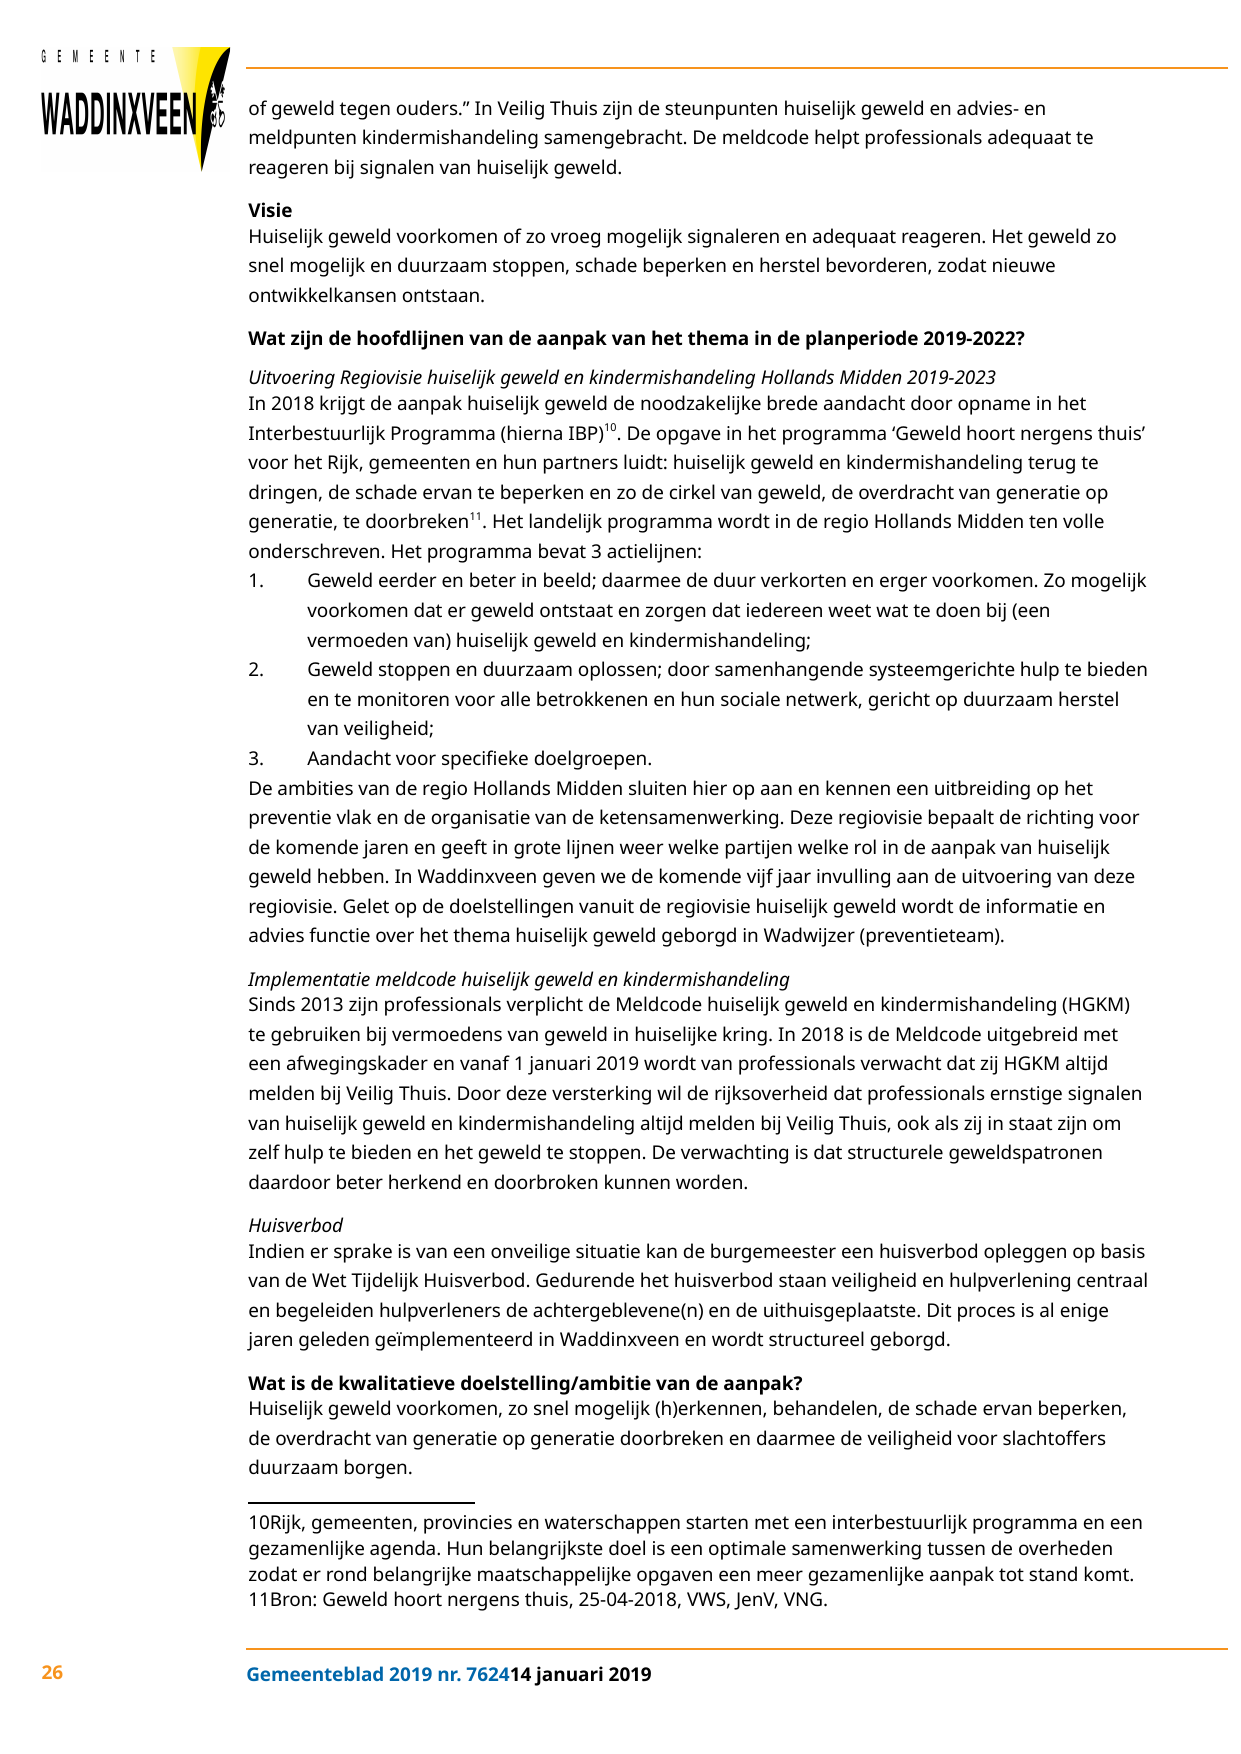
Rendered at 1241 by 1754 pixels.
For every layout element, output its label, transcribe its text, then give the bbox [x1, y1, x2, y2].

text of geweld tegen ouders.” In Veilig Thuis zijn de steunpunten huiselijk geweld en advies- en meldpunten kindermishandeling samengebracht. De meldcode helpt professionals adequaat te reageren bij signalen van huiselijk geweld. [248, 95, 1152, 180]
text Huisverbod [248, 1212, 1152, 1238]
text Huiselijk geweld voorkomen, zo snel mogelijk (h)erkennen, behandelen, de schade ervan beperken, de overdracht van generatie op generatie doorbreken en daarmee de veiligheid voor slachtoffers duurzaam borgen. [248, 1395, 1152, 1480]
text Huiselijk geweld voorkomen of zo vroeg mogelijk signaleren en adequaat reageren. Het geweld zo snel mogelijk en duurzaam stoppen, schade beperken en herstel bevorderen, zodat nieuwe ontwikkelkansen ontstaan. [248, 223, 1152, 308]
text Visie [248, 197, 1152, 223]
list Geweld stoppen en duurzaam oplossen; door samenhangende systeemgerichte hulp te bieden en te monitoren voor alle betrokkenen en hun sociale netwerk, gericht op duurzaam herstel van veiligheid; [248, 656, 1152, 741]
text Uitvoering Regiovisie huiselijk geweld en kindermishandeling Hollands Midden 2019-2023 [248, 364, 1152, 390]
text Indien er sprake is van een onveilige situatie kan de burgemeester een huisverbod opleggen op basis van de Wet Tijdelijk Huisverbod. Gedurende het huisverbod staan veiligheid en hulpverlening centraal en begeleiden hulpverleners de achtergeblevene(n) en de uithuisgeplaatste. Dit proces is al enige jaren geleden geïmplementeerd in Waddinxveen en wordt structureel geborgd. [248, 1238, 1152, 1352]
text De ambities van de regio Hollands Midden sluiten hier op aan en kennen een uitbreiding op het preventie vlak en de organisatie van de ketensamenwerking. Deze regiovisie bepaalt de richting voor de komende jaren en geeft in grote lijnen weer welke partijen welke rol in de aanpak van huiselijk geweld hebben. In Waddinxveen geven we de komende vijf jaar invulling aan de uitvoering van deze regiovisie. Gelet op de doelstellingen vanuit de regiovisie huiselijk geweld wordt de informatie en advies functie over het thema huiselijk geweld geborgd in Wadwijzer (preventieteam). [248, 775, 1152, 948]
text Sinds 2013 zijn professionals verplicht de Meldcode huiselijk geweld en kindermishandeling (HGKM) te gebruiken bij vermoedens van geweld in huiselijke kring. In 2018 is de Meldcode uitgebreid met een afwegingskader en vanaf 1 januari 2019 wordt van professionals verwacht dat zij HGKM altijd melden bij Veilig Thuis. Door deze versterking wil de rijksoverheid dat professionals ernstige signalen van huiselijk geweld en kindermishandeling altijd melden bij Veilig Thuis, ook als zij in staat zijn om zelf hulp te bieden en het geweld te stoppen. De verwachting is dat structurele geweldspatronen daardoor beter herkend en doorbroken kunnen worden. [248, 991, 1152, 1195]
list Aandacht voor specifieke doelgroepen. [248, 745, 1152, 771]
text Rijk, gemeenten, provincies en waterschappen starten met een interbestuurlijk programma en een gezamenlijke agenda. Hun belangrijkste doel is een optimale samenwerking tussen de overheden zodat er rond belangrijke maatschappelijke opgaven een meer gezamenlijke aanpak tot stand komt. [248, 1509, 1152, 1586]
text Bron: Geweld hoort nergens thuis, 25-04-2018, VWS, JenV, VNG. [248, 1586, 1152, 1612]
text Wat zijn de hoofdlijnen van de aanpak van het thema in de planperiode 2019-2022? [248, 325, 1152, 351]
list Geweld eerder en beter in beeld; daarmee de duur verkorten en erger voorkomen. Zo mogelijk voorkomen dat er geweld ontstaat en zorgen dat iedereen weet wat te doen bij (een vermoeden van) huiselijk geweld en kindermishandeling; [248, 568, 1152, 652]
text Wat is de kwalitatieve doelstelling/ambitie van de aanpak? [248, 1370, 1152, 1395]
picture [41, 47, 231, 172]
text In 2018 krijgt de aanpak huiselijk geweld de noodzakelijke brede aandacht door opname in het Interbestuurlijk Programma (hierna IBP). De opgave in het programma ‘Geweld hoort nergens thuis’ voor het Rijk, gemeenten en hun partners luidt: huiselijk geweld en kindermishandeling terug te dringen, de schade ervan te beperken en zo de cirkel van geweld, de overdracht van generatie op generatie, te doorbreken. Het landelijk programma wordt in de regio Hollands Midden ten volle onderschreven. Het programma bevat 3 actielijnen: [248, 390, 1152, 564]
text Implementatie meldcode huiselijk geweld en kindermishandeling [248, 966, 1152, 991]
